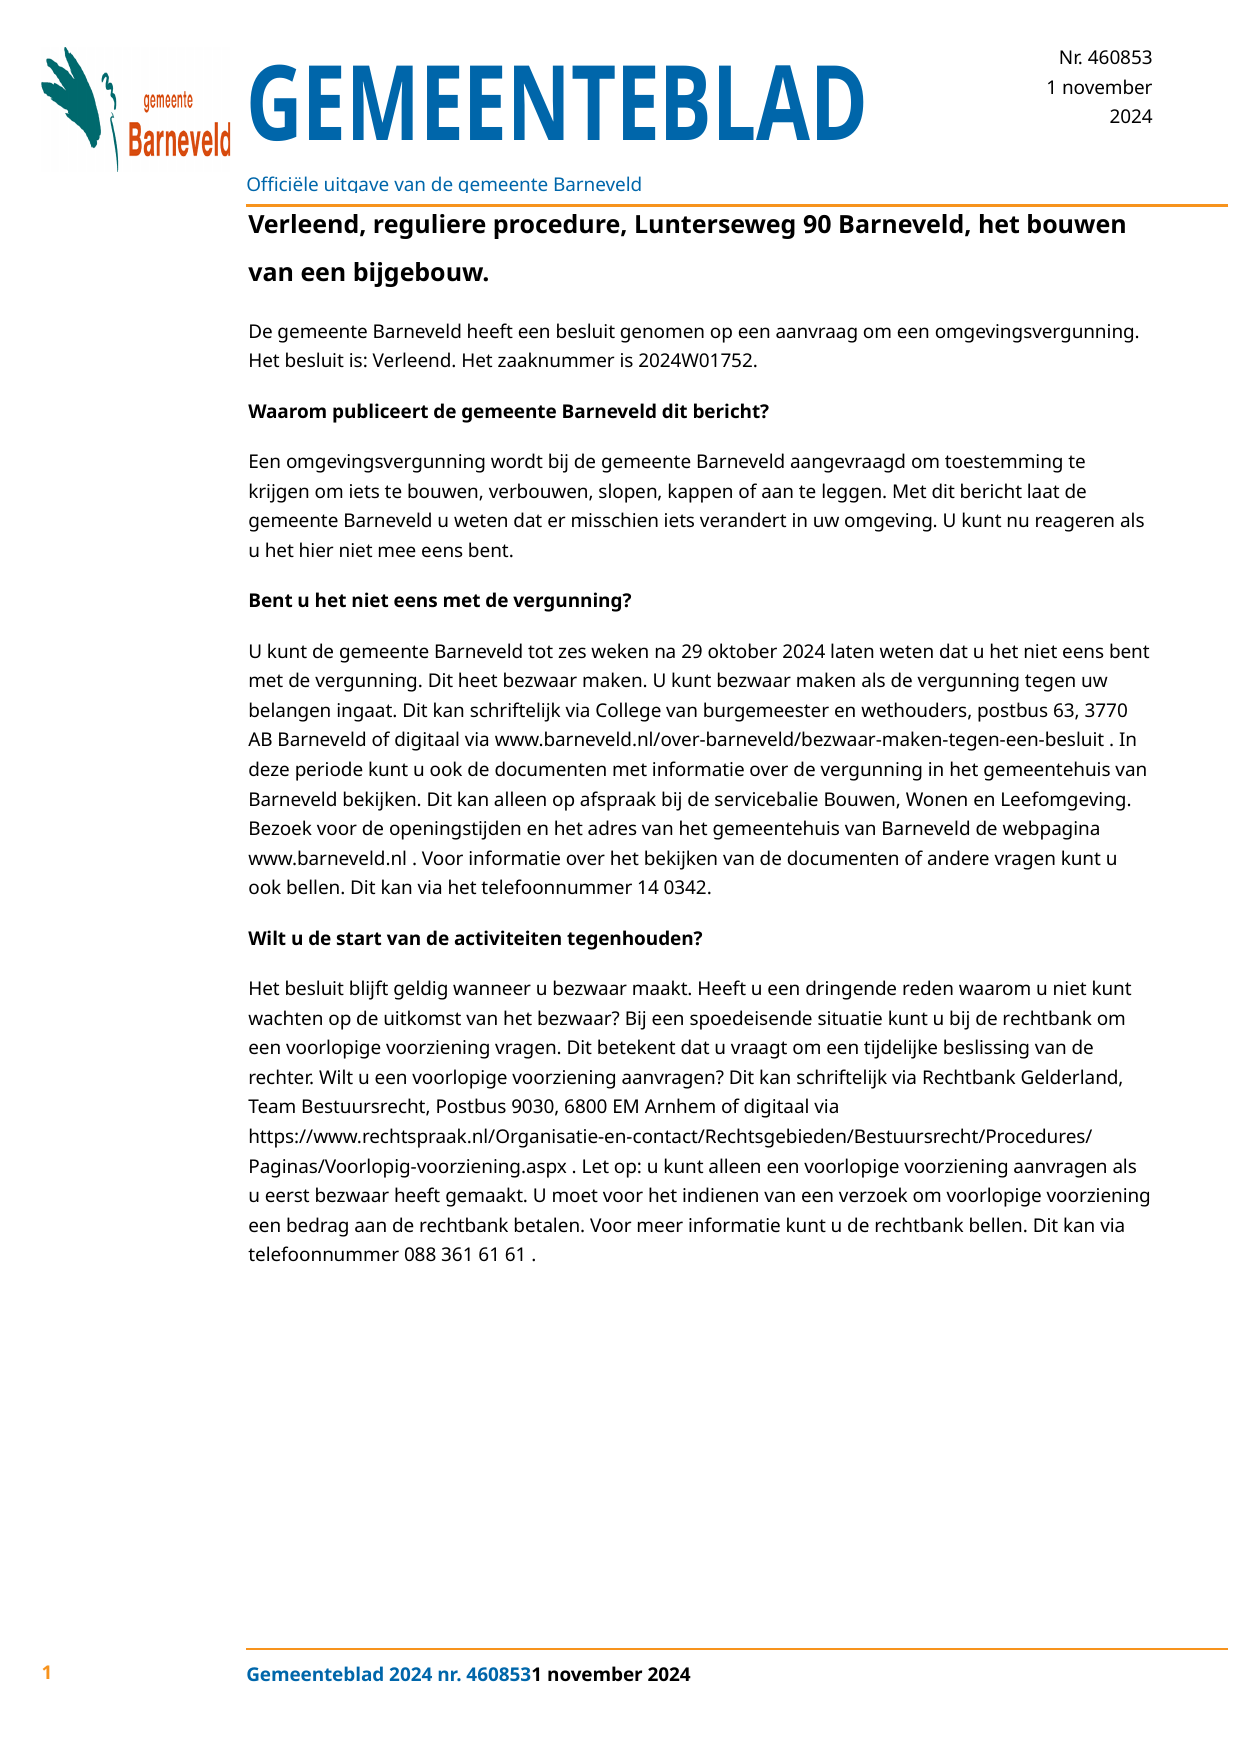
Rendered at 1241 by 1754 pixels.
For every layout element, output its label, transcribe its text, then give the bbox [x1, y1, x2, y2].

text Bent u het niet eens met de vergunning? [248, 587, 1152, 613]
text Waarom publiceert de gemeente Barneveld dit bericht? [248, 398, 1152, 424]
picture [41, 47, 231, 172]
text Wilt u de start van de activiteiten tegenhouden? [248, 925, 1152, 951]
text Een omgevingsvergunning wordt bij de gemeente Barneveld aangevraagd om toestemming te krijgen om iets te bouwen, verbouwen, slopen, kappen of aan te leggen. Met dit bericht laat de gemeente Barneveld u weten dat er misschien iets verandert in uw omgeving. U kunt nu reageren als u het hier niet mee eens bent. [248, 448, 1152, 563]
text Het besluit blijft geldig wanneer u bezwaar maakt. Heeft u een dringende reden waarom u niet kunt wachten op de uitkomst van het bezwaar? Bij een spoedeisende situatie kunt u bij de rechtbank om een voorlopige voorziening vragen. Dit betekent dat u vraagt om een tijdelijke beslissing van de rechter. Wilt u een voorlopige voorziening aanvragen? Dit kan schriftelijk via Rechtbank Gelderland, Team Bestuursrecht, Postbus 9030, 6800 EM Arnhem of digitaal via https://www.rechtspraak.nl/Organisatie-en-contact/Rechtsgebieden/Bestuursrecht/Procedures/Paginas/Voorlopig-voorziening.aspx . Let op: u kunt alleen een voorlopige voorziening aanvragen als u eerst bezwaar heeft gemaakt. U moet voor het indienen van een verzoek om voorlopige voorziening een bedrag aan de rechtbank betalen. Voor meer informatie kunt u de rechtbank bellen. Dit kan via telefoonnummer 088 361 61 61 . [248, 975, 1152, 1267]
text De gemeente Barneveld heeft een besluit genomen op een aanvraag om een omgevingsvergunning. Het besluit is: Verleend. Het zaaknummer is 2024W01752. [248, 318, 1152, 373]
text U kunt de gemeente Barneveld tot zes weken na 29 oktober 2024 laten weten dat u het niet eens bent met de vergunning. Dit heet bezwaar maken. U kunt bezwaar maken als de vergunning tegen uw belangen ingaat. Dit kan schriftelijk via College van burgemeester en wethouders, postbus 63, 3770 AB Barneveld of digitaal via www.barneveld.nl/over-barneveld/bezwaar-maken-tegen-een-besluit . In deze periode kunt u ook de documenten met informatie over de vergunning in het gemeentehuis van Barneveld bekijken. Dit kan alleen op afspraak bij de servicebalie Bouwen, Wonen en Leefomgeving. Bezoek voor de openingstijden en het adres van het gemeentehuis van Barneveld de webpagina www.barneveld.nl . Voor informatie over het bekijken van de documenten of andere vragen kunt u ook bellen. Dit kan via het telefoonnummer 14 0342. [248, 638, 1152, 900]
text Verleend, reguliere procedure, Lunterseweg 90 Barneveld, het bouwen van een bijgebouw. [248, 207, 1152, 288]
